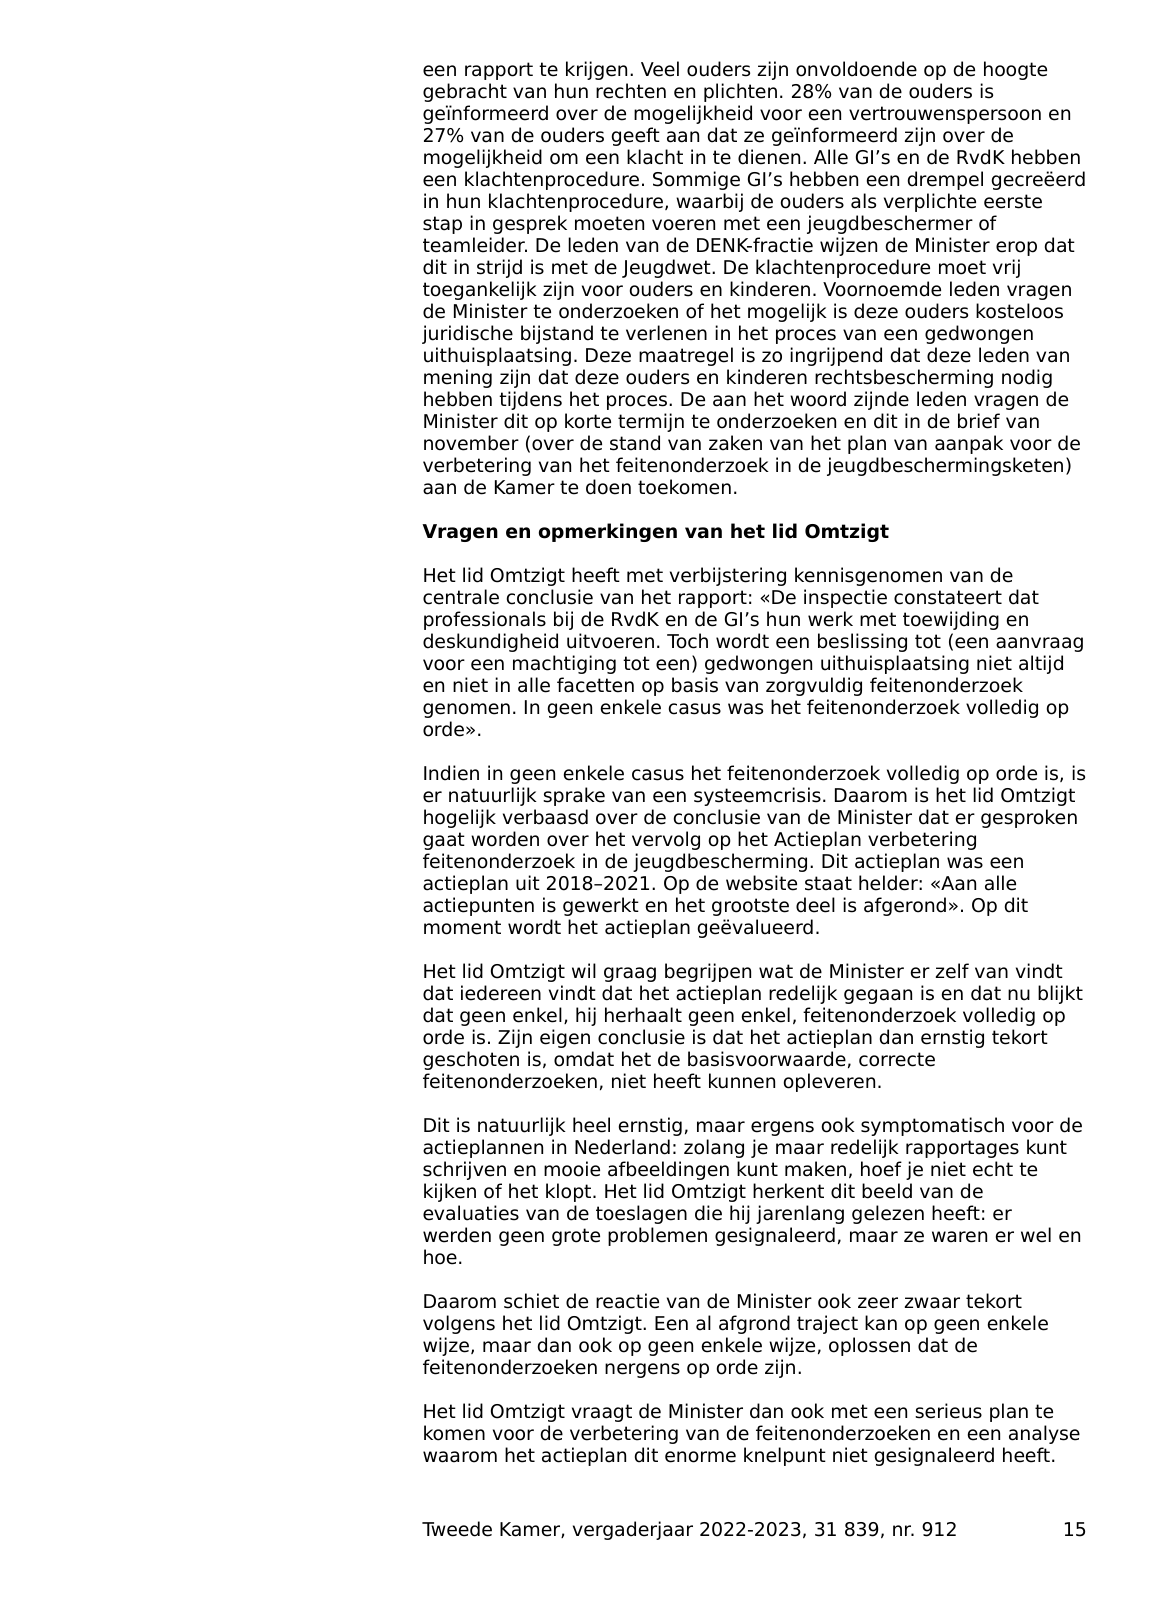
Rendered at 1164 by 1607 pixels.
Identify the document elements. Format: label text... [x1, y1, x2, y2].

text een rapport te krijgen. Veel ouders zijn onvoldoende op de hoogte gebracht van hun rechten en plichten. 28% van de ouders is geïnformeerd over de mogelijkheid voor een vertrouwenspersoon en 27% van de ouders geeft aan dat ze geïnformeerd zijn over de mogelijkheid om een klacht in te dienen. Alle GI’s en de RvdK hebben een klachtenprocedure. Sommige GI’s hebben een drempel gecreëerd in hun klachtenprocedure, waarbij de ouders als verplichte eerste stap in gesprek moeten voeren met een jeugdbeschermer of teamleider. De leden van de DENK-fractie wijzen de Minister erop dat dit in strijd is met de Jeugdwet. De klachtenprocedure moet vrij toegankelijk zijn voor ouders en kinderen. Voornoemde leden vragen de Minister te onderzoeken of het mogelijk is deze ouders kosteloos juridische bijstand te verlenen in het proces van een gedwongen uithuisplaatsing. Deze maatregel is zo ingrijpend dat deze leden van mening zijn dat deze ouders en kinderen rechtsbescherming nodig hebben tijdens het proces. De aan het woord zijnde leden vragen de Minister dit op korte termijn te onderzoeken en dit in de brief van november (over de stand van zaken van het plan van aanpak voor de verbetering van het feitenonderzoek in de jeugdbeschermingsketen) aan de Kamer te doen toekomen. [422, 59, 1087, 499]
text Het lid Omtzigt wil graag begrijpen wat de Minister er zelf van vindt dat iedereen vindt dat het actieplan redelijk gegaan is en dat nu blijkt dat geen enkel, hij herhaalt geen enkel, feitenonderzoek volledig op orde is. Zijn eigen conclusie is dat het actieplan dan ernstig tekort geschoten is, omdat het de basisvoorwaarde, correcte feitenonderzoeken, niet heeft kunnen opleveren. [422, 961, 1087, 1093]
text Daarom schiet de reactie van de Minister ook zeer zwaar tekort volgens het lid Omtzigt. Een al afgrond traject kan op geen enkele wijze, maar dan ook op geen enkele wijze, oplossen dat de feitenonderzoeken nergens op orde zijn. [422, 1291, 1087, 1379]
text Het lid Omtzigt vraagt de Minister dan ook met een serieus plan te komen voor de verbetering van de feitenonderzoeken en een analyse waarom het actieplan dit enorme knelpunt niet gesignaleerd heeft. [422, 1401, 1087, 1467]
text Indien in geen enkele casus het feitenonderzoek volledig op orde is, is er natuurlijk sprake van een systeemcrisis. Daarom is het lid Omtzigt hogelijk verbaasd over de conclusie van de Minister dat er gesproken gaat worden over het vervolg op het Actieplan verbetering feitenonderzoek in de jeugdbescherming. Dit actieplan was een actieplan uit 2018–2021. Op de website staat helder: «Aan alle actiepunten is gewerkt en het grootste deel is afgerond». Op dit moment wordt het actieplan geëvalueerd. [422, 763, 1087, 939]
subtitle Vragen en opmerkingen van het lid Omtzigt [422, 521, 1087, 543]
text Het lid Omtzigt heeft met verbijstering kennisgenomen van de centrale conclusie van het rapport: «De inspectie constateert dat professionals bij de RvdK en de GI’s hun werk met toewijding en deskundigheid uitvoeren. Toch wordt een beslissing tot (een aanvraag voor een machtiging tot een) gedwongen uithuisplaatsing niet altijd en niet in alle facetten op basis van zorgvuldig feitenonderzoek genomen. In geen enkele casus was het feitenonderzoek volledig op orde». [422, 565, 1087, 741]
text Dit is natuurlijk heel ernstig, maar ergens ook symptomatisch voor de actieplannen in Nederland: zolang je maar redelijk rapportages kunt schrijven en mooie afbeeldingen kunt maken, hoef je niet echt te kijken of het klopt. Het lid Omtzigt herkent dit beeld van de evaluaties van de toeslagen die hij jarenlang gelezen heeft: er werden geen grote problemen gesignaleerd, maar ze waren er wel en hoe. [422, 1115, 1087, 1269]
